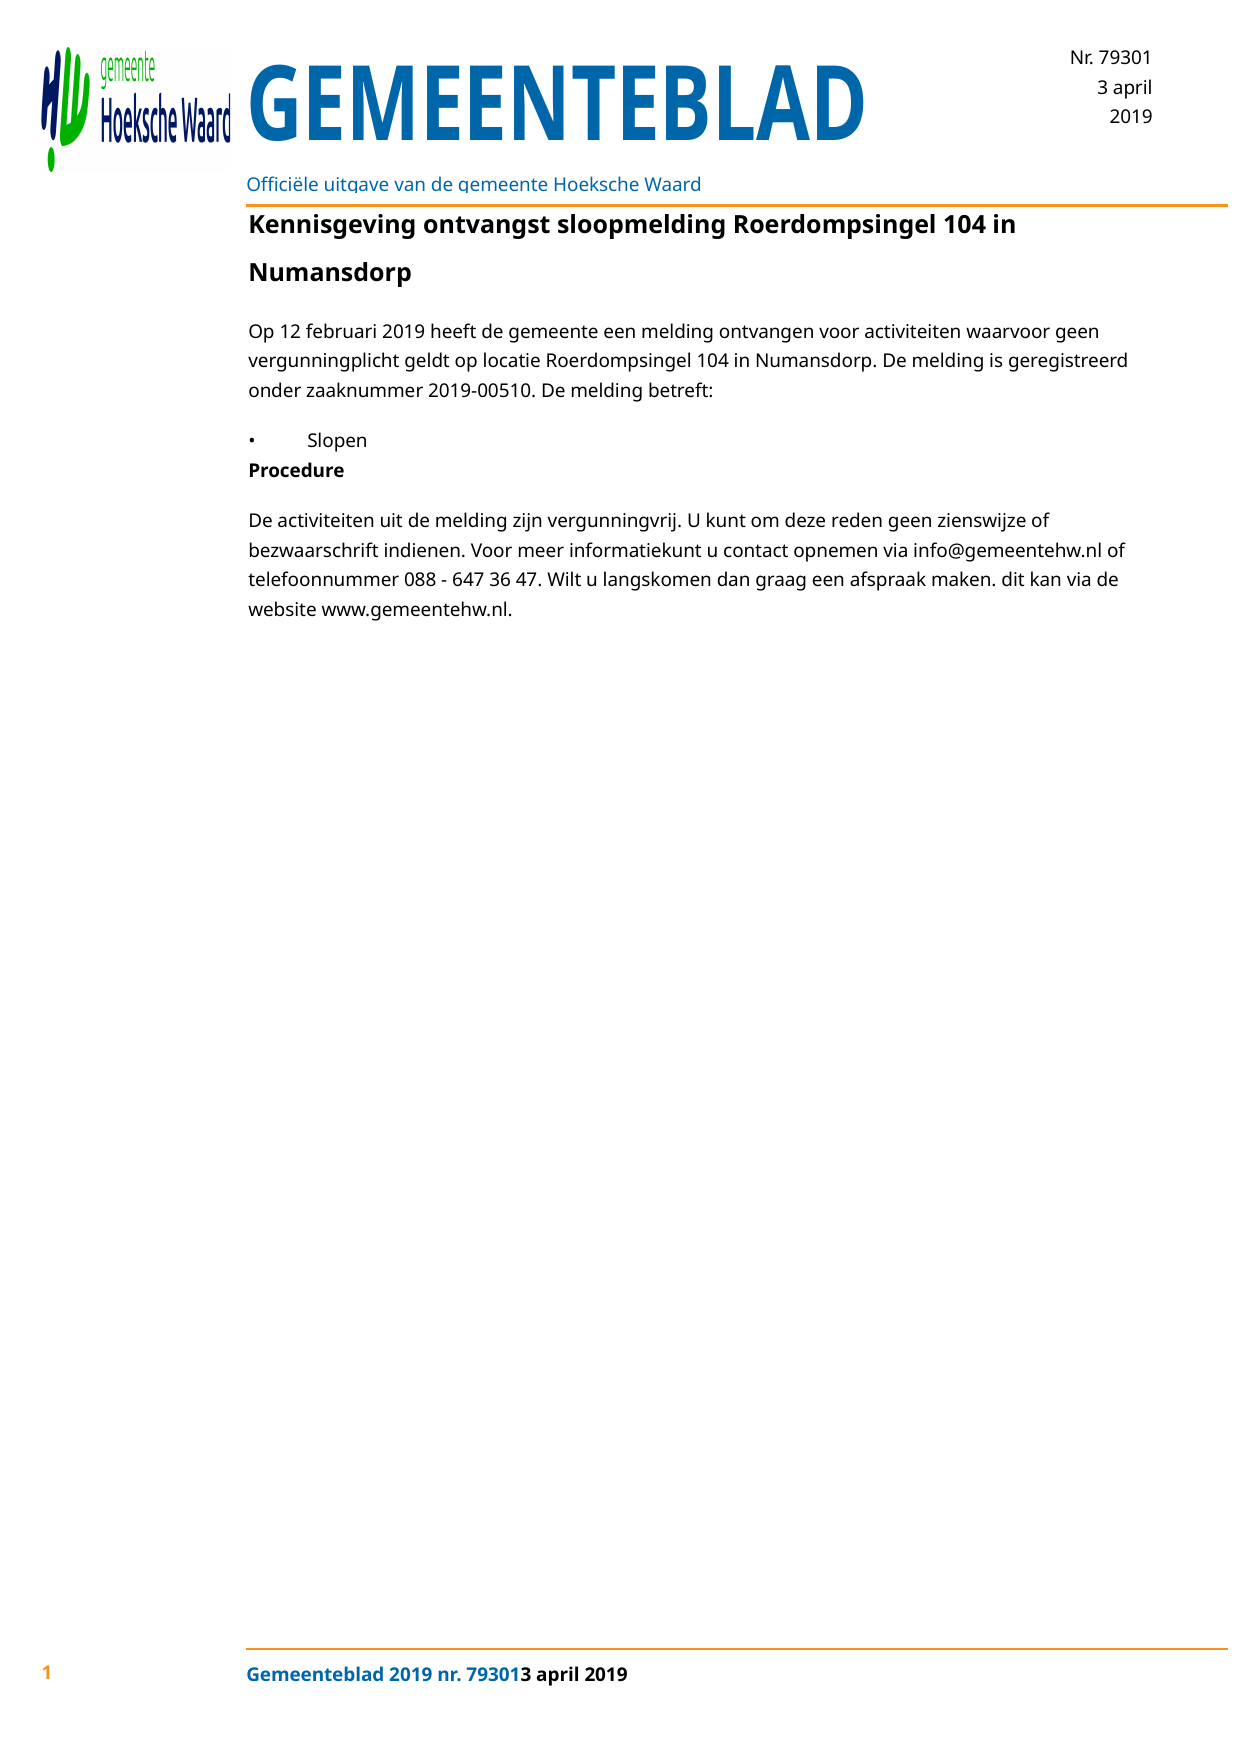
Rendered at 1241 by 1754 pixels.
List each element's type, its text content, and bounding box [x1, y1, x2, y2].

list Slopen [248, 427, 1152, 453]
text Kennisgeving ontvangst sloopmelding Roerdompsingel 104 in Numansdorp [248, 207, 1152, 288]
picture [41, 47, 231, 172]
text De activiteiten uit de melding zijn vergunningvrij. U kunt om deze reden geen zienswijze of bezwaarschrift indienen. Voor meer informatiekunt u contact opnemen via info@gemeentehw.nl of telefoonnummer 088 - 647 36 47. Wilt u langskomen dan graag een afspraak maken. dit kan via de website www.gemeentehw.nl. [248, 507, 1152, 622]
text Procedure [248, 457, 1152, 483]
text Op 12 februari 2019 heeft de gemeente een melding ontvangen voor activiteiten waarvoor geen vergunningplicht geldt op locatie Roerdompsingel 104 in Numansdorp. De melding is geregistreerd onder zaaknummer 2019-00510. De melding betreft: [248, 318, 1152, 403]
